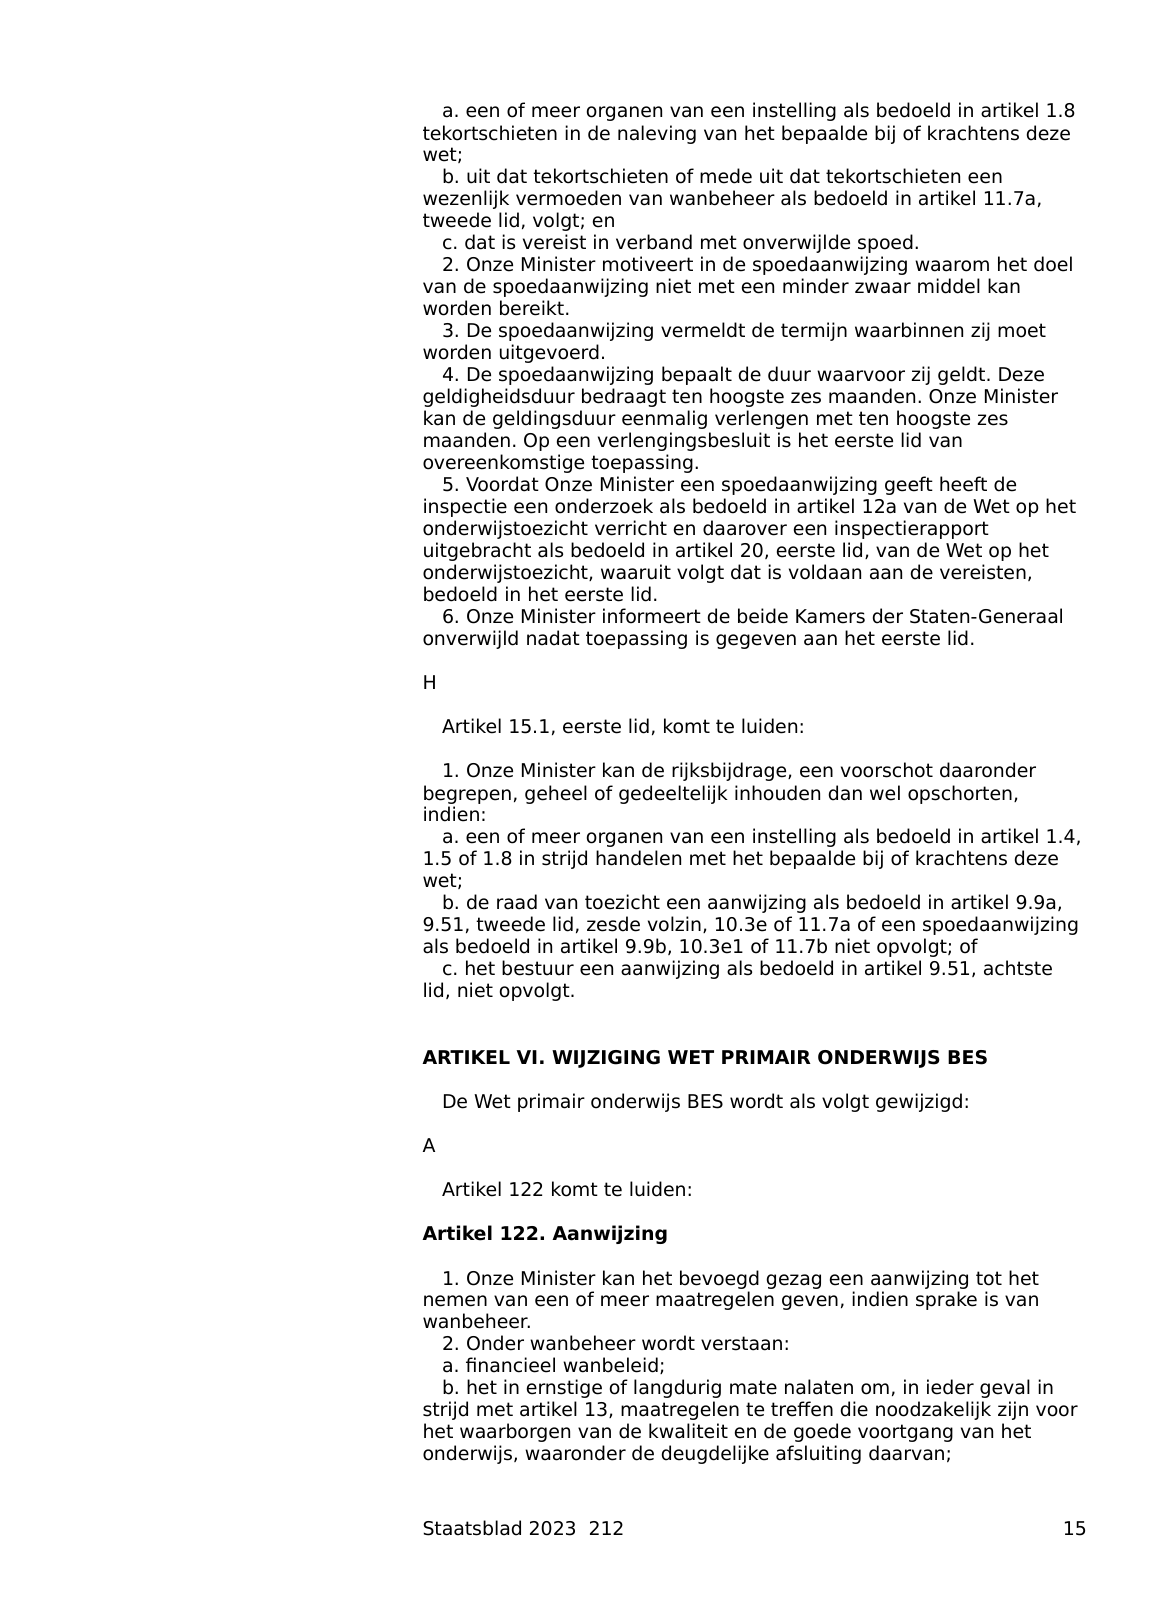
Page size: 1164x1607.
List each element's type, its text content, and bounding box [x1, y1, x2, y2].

text 1. Onze Minister kan de rijksbijdrage, een voorschot daaronder begrepen, geheel of gedeeltelijk inhouden dan wel opschorten, indien: [422, 760, 1087, 826]
text 2. Onder wanbeheer wordt verstaan: [422, 1333, 1087, 1355]
text 1. Onze Minister kan het bevoegd gezag een aanwijzing tot het nemen van een of meer maatregelen geven, indien sprake is van wanbeheer. [422, 1267, 1087, 1333]
text a. een of meer organen van een instelling als bedoeld in artikel 1.4, 1.5 of 1.8 in strijd handelen met het bepaalde bij of krachtens deze wet; [422, 826, 1087, 892]
text a. financieel wanbeleid; [422, 1355, 1087, 1377]
subtitle ARTIKEL VI. WIJZIGING WET PRIMAIR ONDERWIJS BES [422, 1047, 1087, 1068]
text 5. Voordat Onze Minister een spoedaanwijzing geeft heeft de inspectie een onderzoek als bedoeld in artikel 12a van de Wet op het onderwijstoezicht verricht en daarover een inspectierapport uitgebracht als bedoeld in artikel 20, eerste lid, van de Wet op het onderwijstoezicht, waaruit volgt dat is voldaan aan de vereisten, bedoeld in het eerste lid. [422, 474, 1087, 606]
text c. het bestuur een aanwijzing als bedoeld in artikel 9.51, achtste lid, niet opvolgt. [422, 958, 1087, 1002]
text 4. De spoedaanwijzing bepaalt de duur waarvoor zij geldt. Deze geldigheidsduur bedraagt ten hoogste zes maanden. Onze Minister kan de geldingsduur eenmalig verlengen met ten hoogste zes maanden. Op een verlengingsbesluit is het eerste lid van overeenkomstige toepassing. [422, 364, 1087, 474]
text c. dat is vereist in verband met onverwijlde spoed. [422, 232, 1087, 254]
text 2. Onze Minister motiveert in de spoedaanwijzing waarom het doel van de spoedaanwijzing niet met een minder zwaar middel kan worden bereikt. [422, 254, 1087, 320]
text Artikel 122 komt te luiden: [422, 1179, 1087, 1201]
text Artikel 15.1, eerste lid, komt te luiden: [422, 716, 1087, 738]
text H [422, 672, 1087, 694]
text 3. De spoedaanwijzing vermeldt de termijn waarbinnen zij moet worden uitgevoerd. [422, 320, 1087, 364]
subtitle Artikel 122. Aanwijzing [422, 1223, 1087, 1245]
text b. de raad van toezicht een aanwijzing als bedoeld in artikel 9.9a, 9.51, tweede lid, zesde volzin, 10.3e of 11.7a of een spoedaanwijzing als bedoeld in artikel 9.9b, 10.3e1 of 11.7b niet opvolgt; of [422, 892, 1087, 958]
text b. uit dat tekortschieten of mede uit dat tekortschieten een wezenlijk vermoeden van wanbeheer als bedoeld in artikel 11.7a, tweede lid, volgt; en [422, 166, 1087, 232]
text De Wet primair onderwijs BES wordt als volgt gewijzigd: [422, 1091, 1087, 1113]
text b. het in ernstige of langdurig mate nalaten om, in ieder geval in strijd met artikel 13, maatregelen te treffen die noodzakelijk zijn voor het waarborgen van de kwaliteit en de goede voortgang van het onderwijs, waaronder de deugdelijke afsluiting daarvan; [422, 1377, 1087, 1465]
text 6. Onze Minister informeert de beide Kamers der Staten-Generaal onverwijld nadat toepassing is gegeven aan het eerste lid. [422, 606, 1087, 650]
text A [422, 1135, 1087, 1157]
text a. een of meer organen van een instelling als bedoeld in artikel 1.8 tekortschieten in de naleving van het bepaalde bij of krachtens deze wet; [422, 100, 1087, 166]
